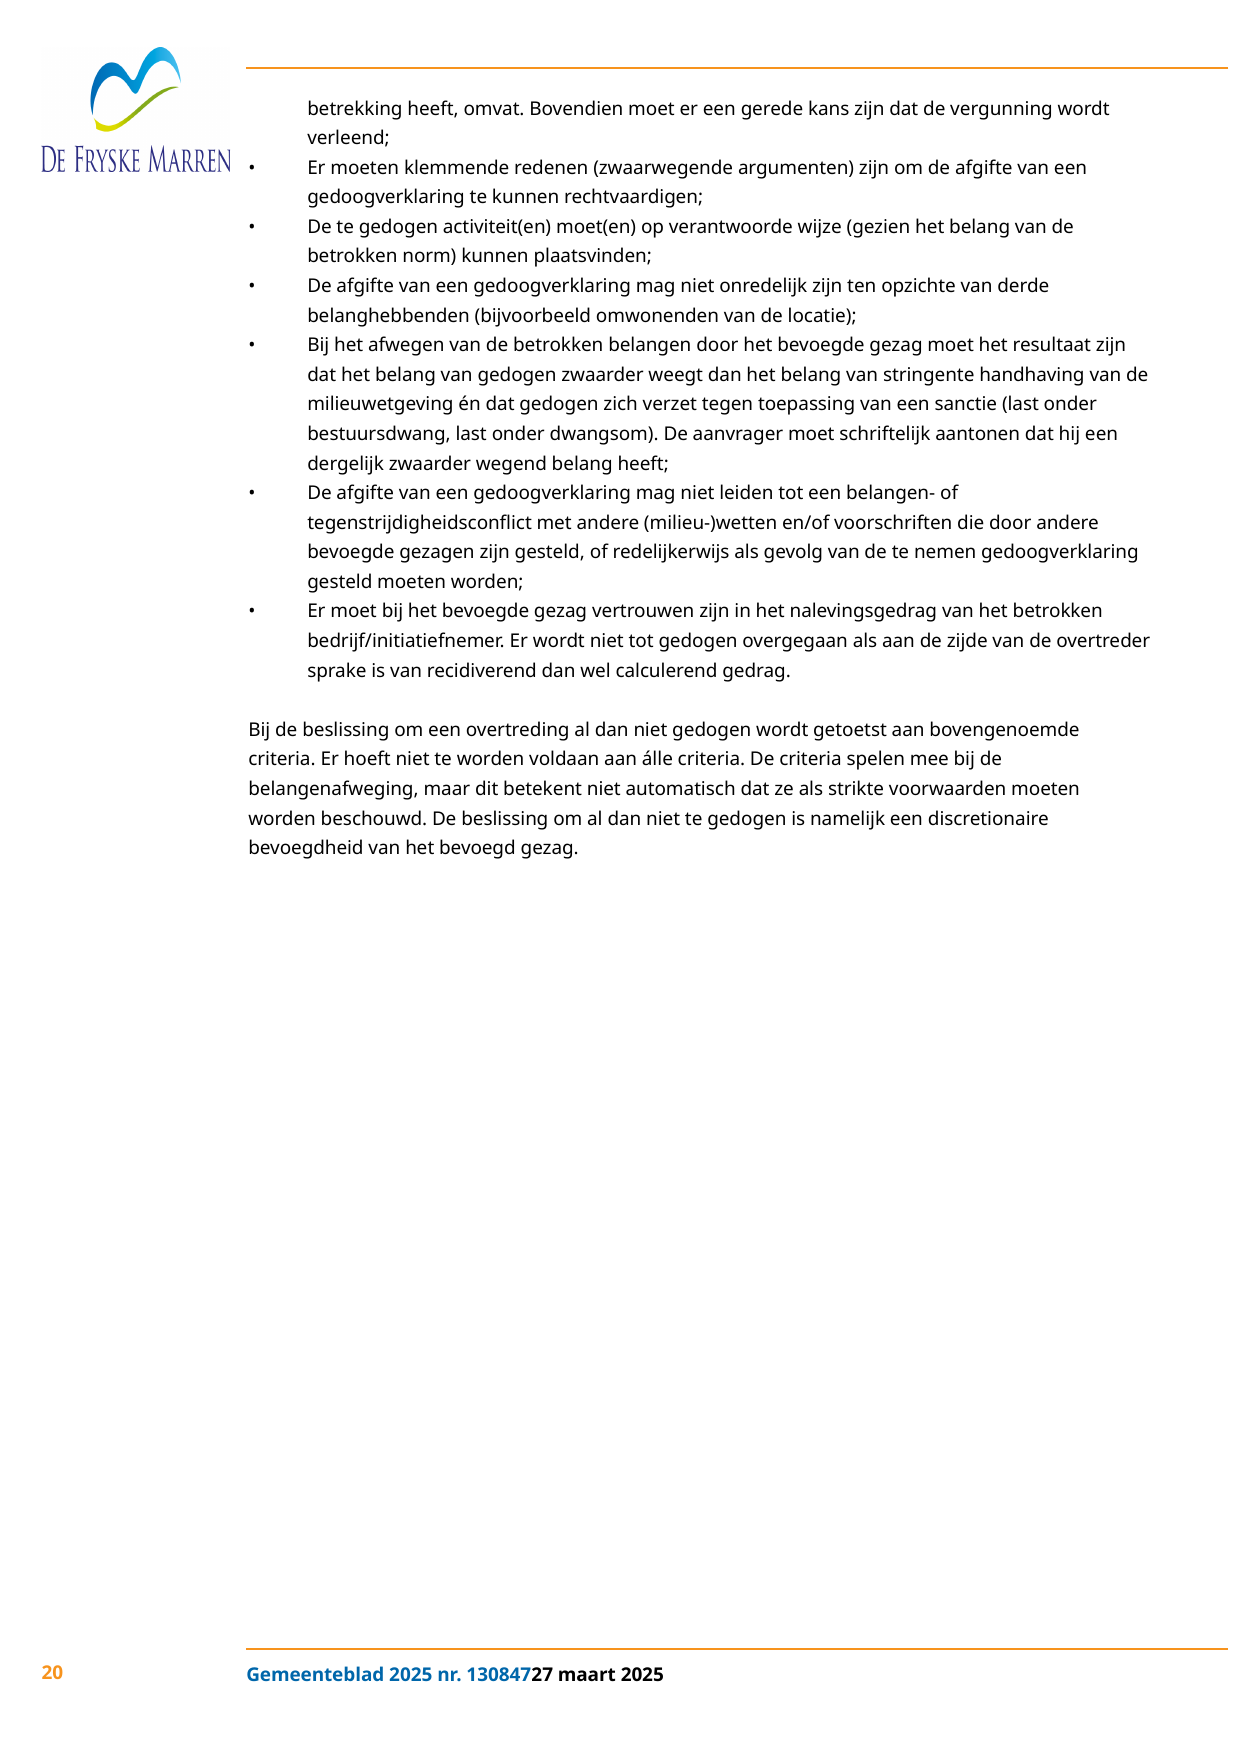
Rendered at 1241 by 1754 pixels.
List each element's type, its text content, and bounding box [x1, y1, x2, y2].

list Bij het afwegen van de betrokken belangen door het bevoegde gezag moet het resultaat zijn dat het belang van gedogen zwaarder weegt dan het belang van stringente handhaving van de milieuwetgeving én dat gedogen zich verzet tegen toepassing van een sanctie (last onder bestuursdwang, last onder dwangsom). De aanvrager moet schriftelijk aantonen dat hij een dergelijk zwaarder wegend belang heeft; [248, 331, 1152, 476]
picture [41, 47, 231, 172]
list betrekking heeft, omvat. Bovendien moet er een gerede kans zijn dat de vergunning wordt verleend; [248, 95, 1152, 150]
list De afgifte van een gedoogverklaring mag niet leiden tot een belangen- of tegenstrijdigheidsconflict met andere (milieu-)wetten en/of voorschriften die door andere bevoegde gezagen zijn gesteld, of redelijkerwijs als gevolg van de te nemen gedoogverklaring gesteld moeten worden; [248, 479, 1152, 594]
list Er moeten klemmende redenen (zwaarwegende argumenten) zijn om de afgifte van een gedoogverklaring te kunnen rechtvaardigen; [248, 154, 1152, 209]
list Er moet bij het bevoegde gezag vertrouwen zijn in het nalevingsgedrag van het betrokken bedrijf/initiatiefnemer. Er wordt niet tot gedogen overgegaan als aan de zijde van de overtreder sprake is van recidiverend dan wel calculerend gedrag. [248, 598, 1152, 683]
text Bij de beslissing om een overtreding al dan niet gedogen wordt getoetst aan bovengenoemde criteria. Er hoeft niet te worden voldaan aan álle criteria. De criteria spelen mee bij de belangenafweging, maar dit betekent niet automatisch dat ze als strikte voorwaarden moeten worden beschouwd. De beslissing om al dan niet te gedogen is namelijk een discretionaire bevoegdheid van het bevoegd gezag. [248, 716, 1152, 860]
list De te gedogen activiteit(en) moet(en) op verantwoorde wijze (gezien het belang van de betrokken norm) kunnen plaatsvinden; [248, 213, 1152, 268]
list De afgifte van een gedoogverklaring mag niet onredelijk zijn ten opzichte van derde belanghebbenden (bijvoorbeeld omwonenden van de locatie); [248, 272, 1152, 328]
